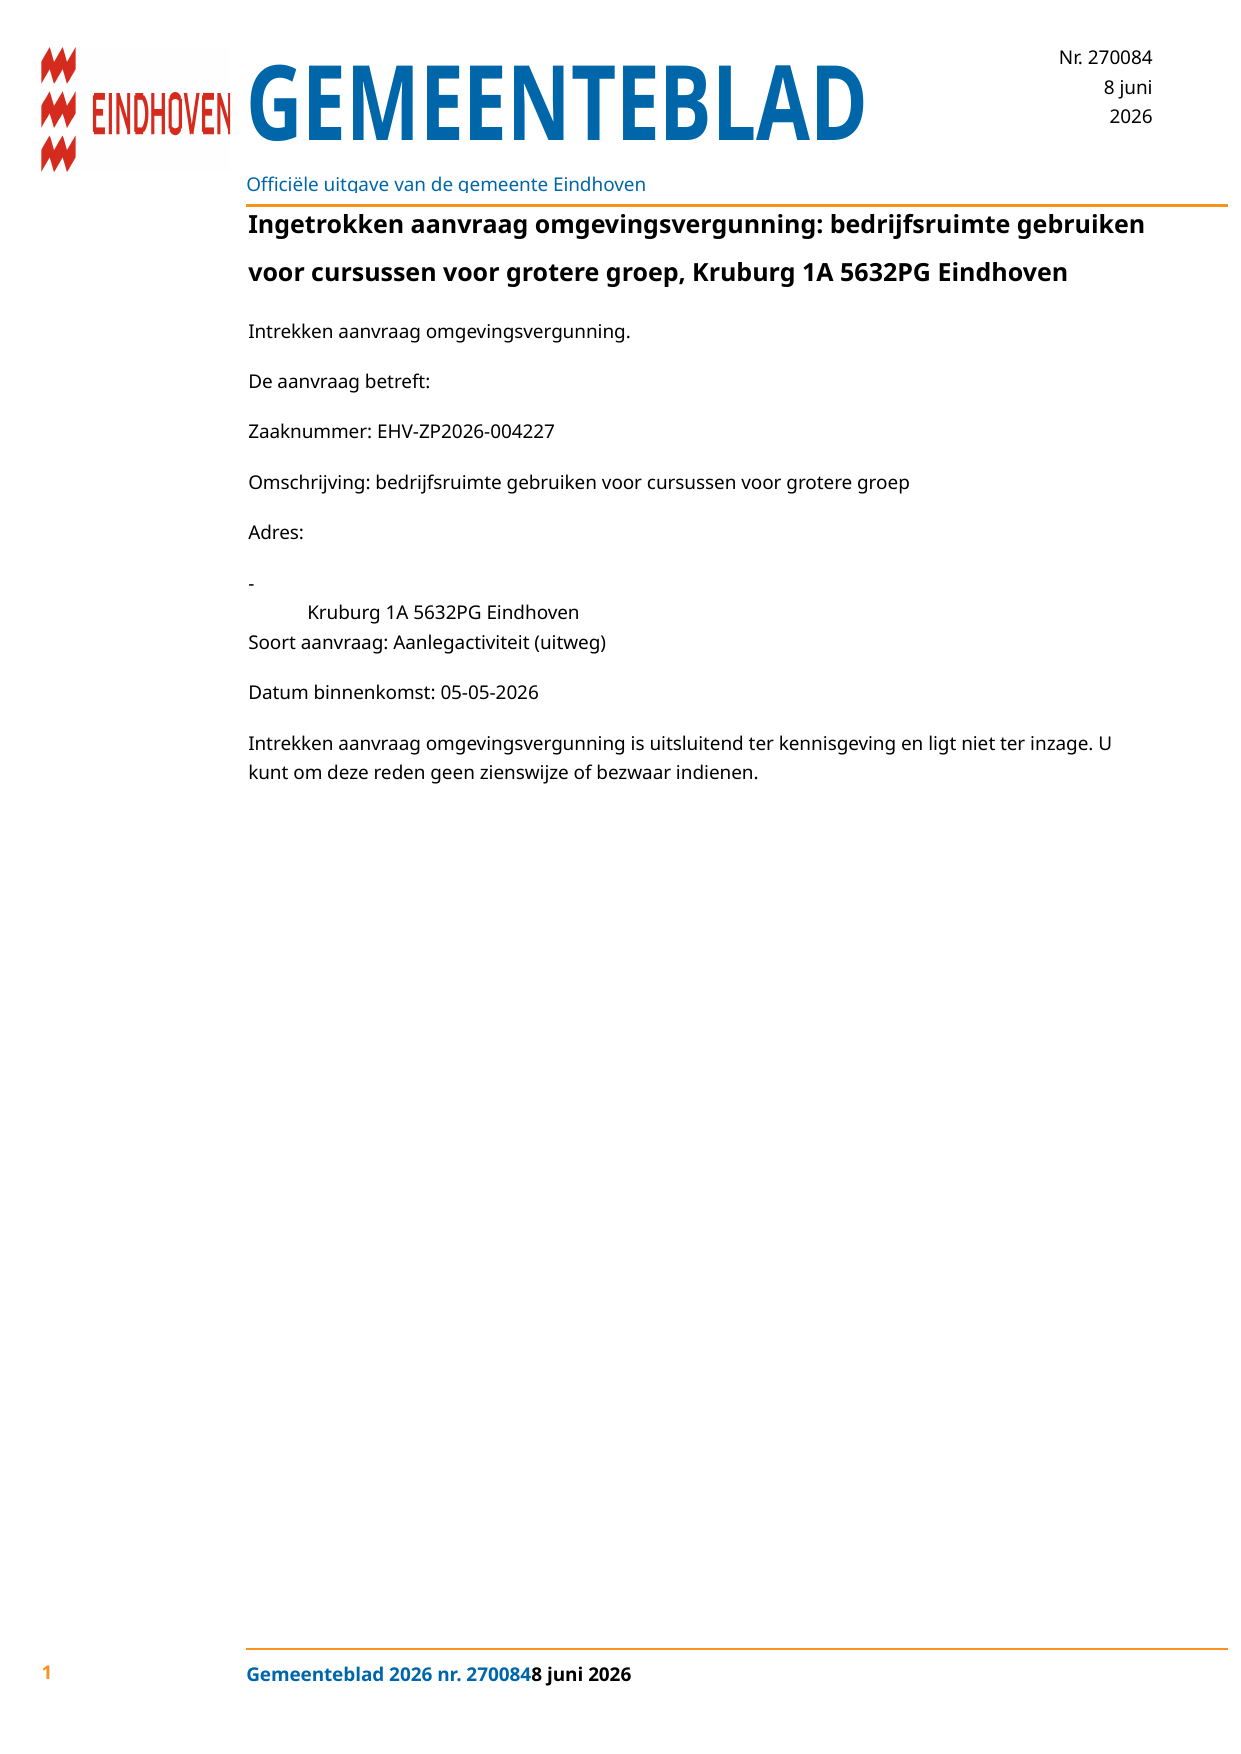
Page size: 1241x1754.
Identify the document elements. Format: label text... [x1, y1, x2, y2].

text Soort aanvraag: Aanlegactiviteit (uitweg) [248, 629, 1152, 655]
text Intrekken aanvraag omgevingsvergunning is uitsluitend ter kennisgeving en ligt niet ter inzage. U kunt om deze reden geen zienswijze of bezwaar indienen. [248, 730, 1152, 785]
picture [41, 47, 231, 172]
text Zaaknummer: EHV-ZP2026-004227 [248, 419, 1152, 444]
text Adres: [248, 519, 1152, 545]
text Omschrijving: bedrijfsruimte gebruiken voor cursussen voor grotere groep [248, 469, 1152, 495]
text De aanvraag betreft: [248, 368, 1152, 394]
text Ingetrokken aanvraag omgevingsvergunning: bedrijfsruimte gebruiken voor cursussen voor grotere groep, Kruburg 1A 5632PG Eindhoven [248, 207, 1152, 288]
text Intrekken aanvraag omgevingsvergunning. [248, 318, 1152, 344]
list Kruburg 1A 5632PG Eindhoven [248, 599, 1152, 625]
text Datum binnenkomst: 05-05-2026 [248, 679, 1152, 705]
